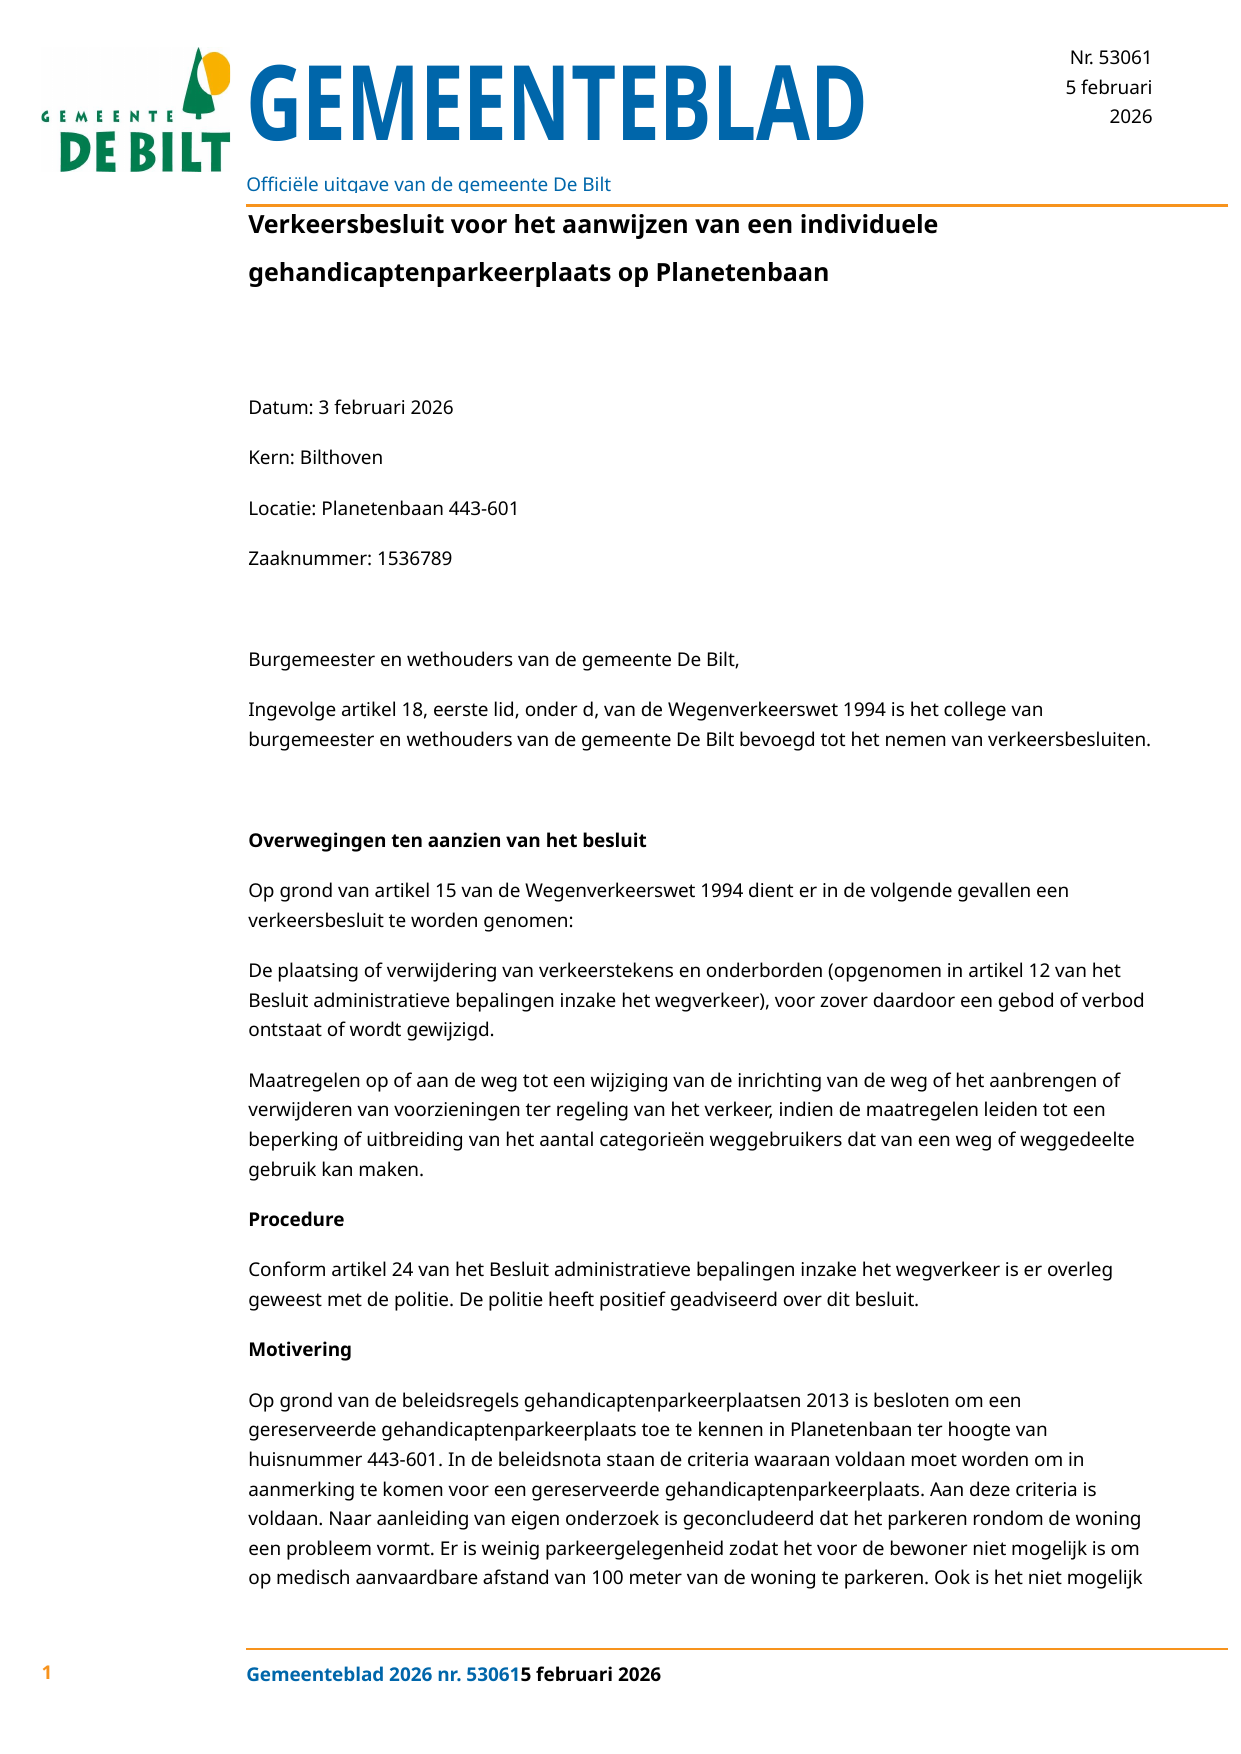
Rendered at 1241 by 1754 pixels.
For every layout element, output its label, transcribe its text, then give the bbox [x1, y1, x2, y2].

text Verkeersbesluit voor het aanwijzen van een individuele gehandicaptenparkeerplaats op Planetenbaan [248, 207, 1152, 288]
text Conform artikel 24 van het Besluit administratieve bepalingen inzake het wegverkeer is er overleg geweest met de politie. De politie heeft positief geadviseerd over dit besluit. [248, 1257, 1152, 1312]
text Ingevolge artikel 18, eerste lid, onder d, van de Wegenverkeerswet 1994 is het college van burgemeester en wethouders van de gemeente De Bilt bevoegd tot het nemen van verkeersbesluiten. [248, 697, 1152, 752]
picture [41, 47, 231, 172]
text Motivering [248, 1337, 1152, 1362]
text Datum: 3 februari 2026 [248, 394, 1152, 420]
text Zaaknummer: 1536789 [248, 545, 1152, 571]
text De plaatsing of verwijdering van verkeerstekens en onderborden (opgenomen in artikel 12 van het Besluit administratieve bepalingen inzake het wegverkeer), voor zover daardoor een gebod of verbod ontstaat of wordt gewijzigd. [248, 957, 1152, 1042]
text Op grond van artikel 15 van de Wegenverkeerswet 1994 dient er in de volgende gevallen een verkeersbesluit te worden genomen: [248, 877, 1152, 933]
text Overwegingen ten aanzien van het besluit [248, 827, 1152, 853]
text Procedure [248, 1206, 1152, 1232]
text Maatregelen op of aan de weg tot een wijziging van de inrichting van de weg of het aanbrengen of verwijderen van voorzieningen ter regeling van het verkeer, indien de maatregelen leiden tot een beperking of uitbreiding van het aantal categorieën weggebruikers dat van een weg of weggedeelte gebruik kan maken. [248, 1067, 1152, 1181]
text Burgemeester en wethouders van de gemeente De Bilt, [248, 646, 1152, 672]
text Kern: Bilthoven [248, 444, 1152, 470]
text Op grond van de beleidsregels gehandicaptenparkeerplaatsen 2013 is besloten om een gereserveerde gehandicaptenparkeerplaats toe te kennen in Planetenbaan ter hoogte van huisnummer 443-601. In de beleidsnota staan de criteria waaraan voldaan moet worden om in aanmerking te komen voor een gereserveerde gehandicaptenparkeerplaats. Aan deze criteria is voldaan. Naar aanleiding van eigen onderzoek is geconcludeerd dat het parkeren rondom de woning een probleem vormt. Er is weinig parkeergelegenheid zodat het voor de bewoner niet mogelijk is om op medisch aanvaardbare afstand van 100 meter van de woning te parkeren. Ook is het niet mogelijk [248, 1387, 1152, 1590]
text Locatie: Planetenbaan 443-601 [248, 495, 1152, 521]
